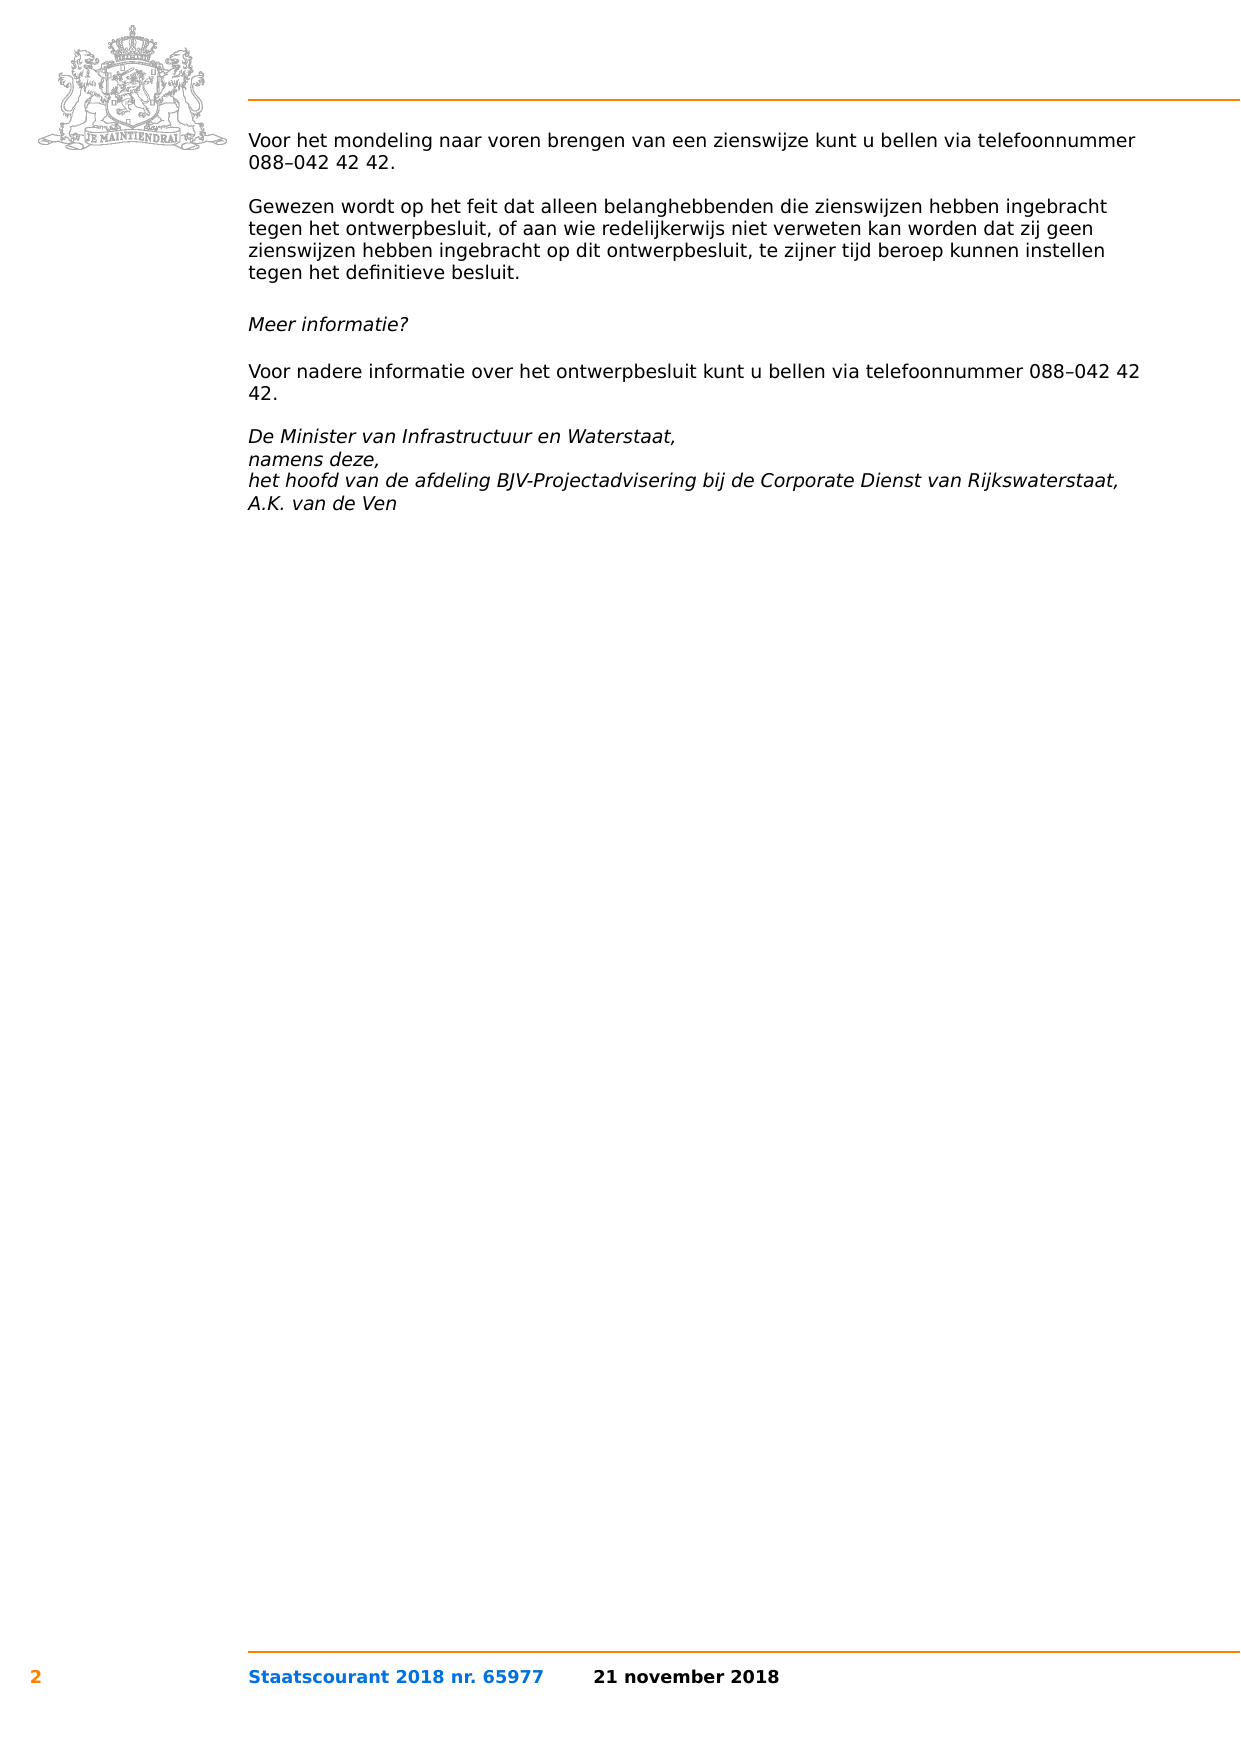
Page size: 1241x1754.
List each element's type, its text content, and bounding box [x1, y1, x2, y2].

text Voor nadere informatie over het ontwerpbesluit kunt u bellen via telefoonnummer 088–042 42 42. [248, 361, 1163, 404]
text De Minister van Infrastructuur en Waterstaat, namens deze, het hoofd van de afdeling BJV-Projectadvisering bij de Corporate Dienst van Rijkswaterstaat, A.K. van de Ven [248, 426, 1163, 514]
picture [38, 25, 227, 150]
text Gewezen wordt op het feit dat alleen belanghebbenden die zienswijzen hebben ingebracht tegen het ontwerpbesluit, of aan wie redelijkerwijs niet verweten kan worden dat zij geen zienswijzen hebben ingebracht op dit ontwerpbesluit, te zijner tijd beroep kunnen instellen tegen het definitieve besluit. [248, 196, 1163, 284]
text Voor het mondeling naar voren brengen van een zienswijze kunt u bellen via telefoonnummer 088–042 42 42. [248, 130, 1163, 174]
subtitle Meer informatie? [248, 314, 1163, 336]
